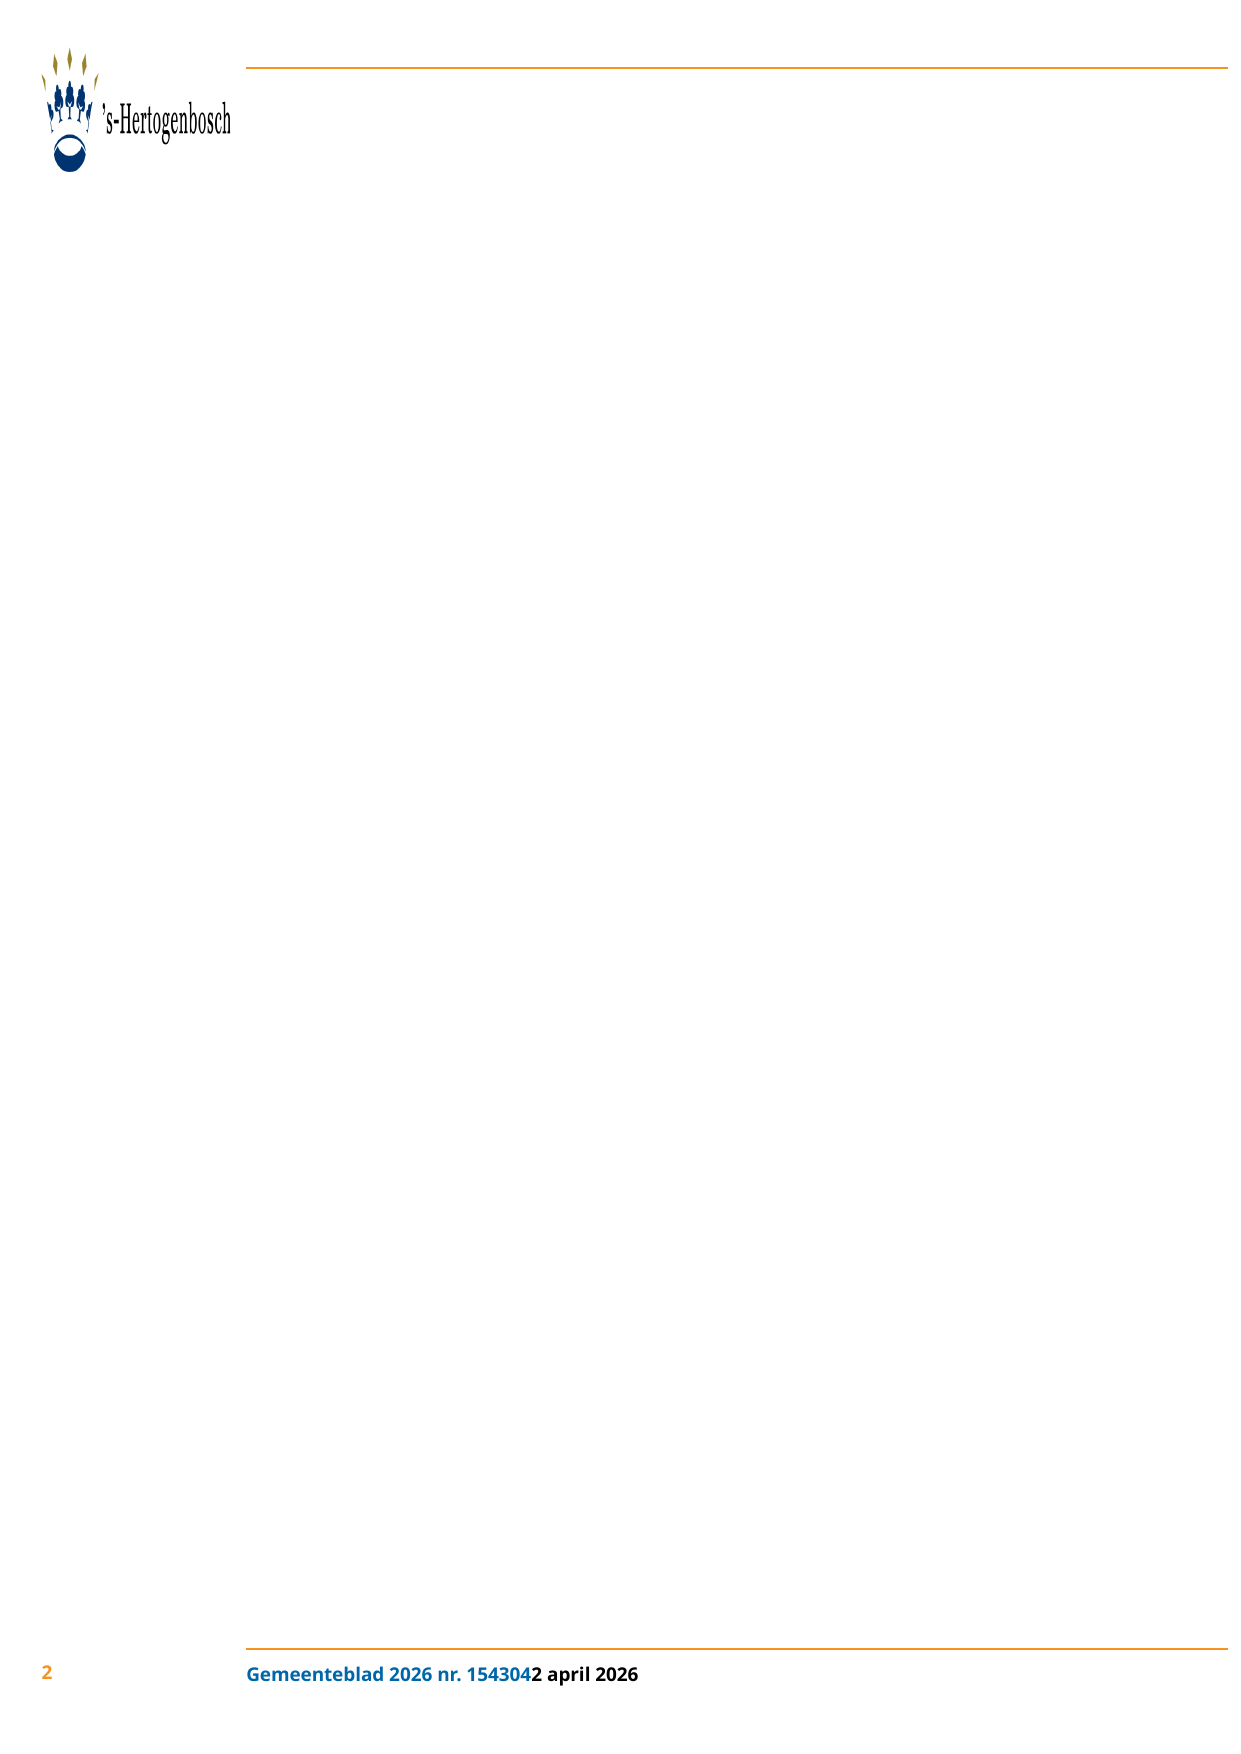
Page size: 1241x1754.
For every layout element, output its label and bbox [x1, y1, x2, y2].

picture [41, 47, 231, 172]
